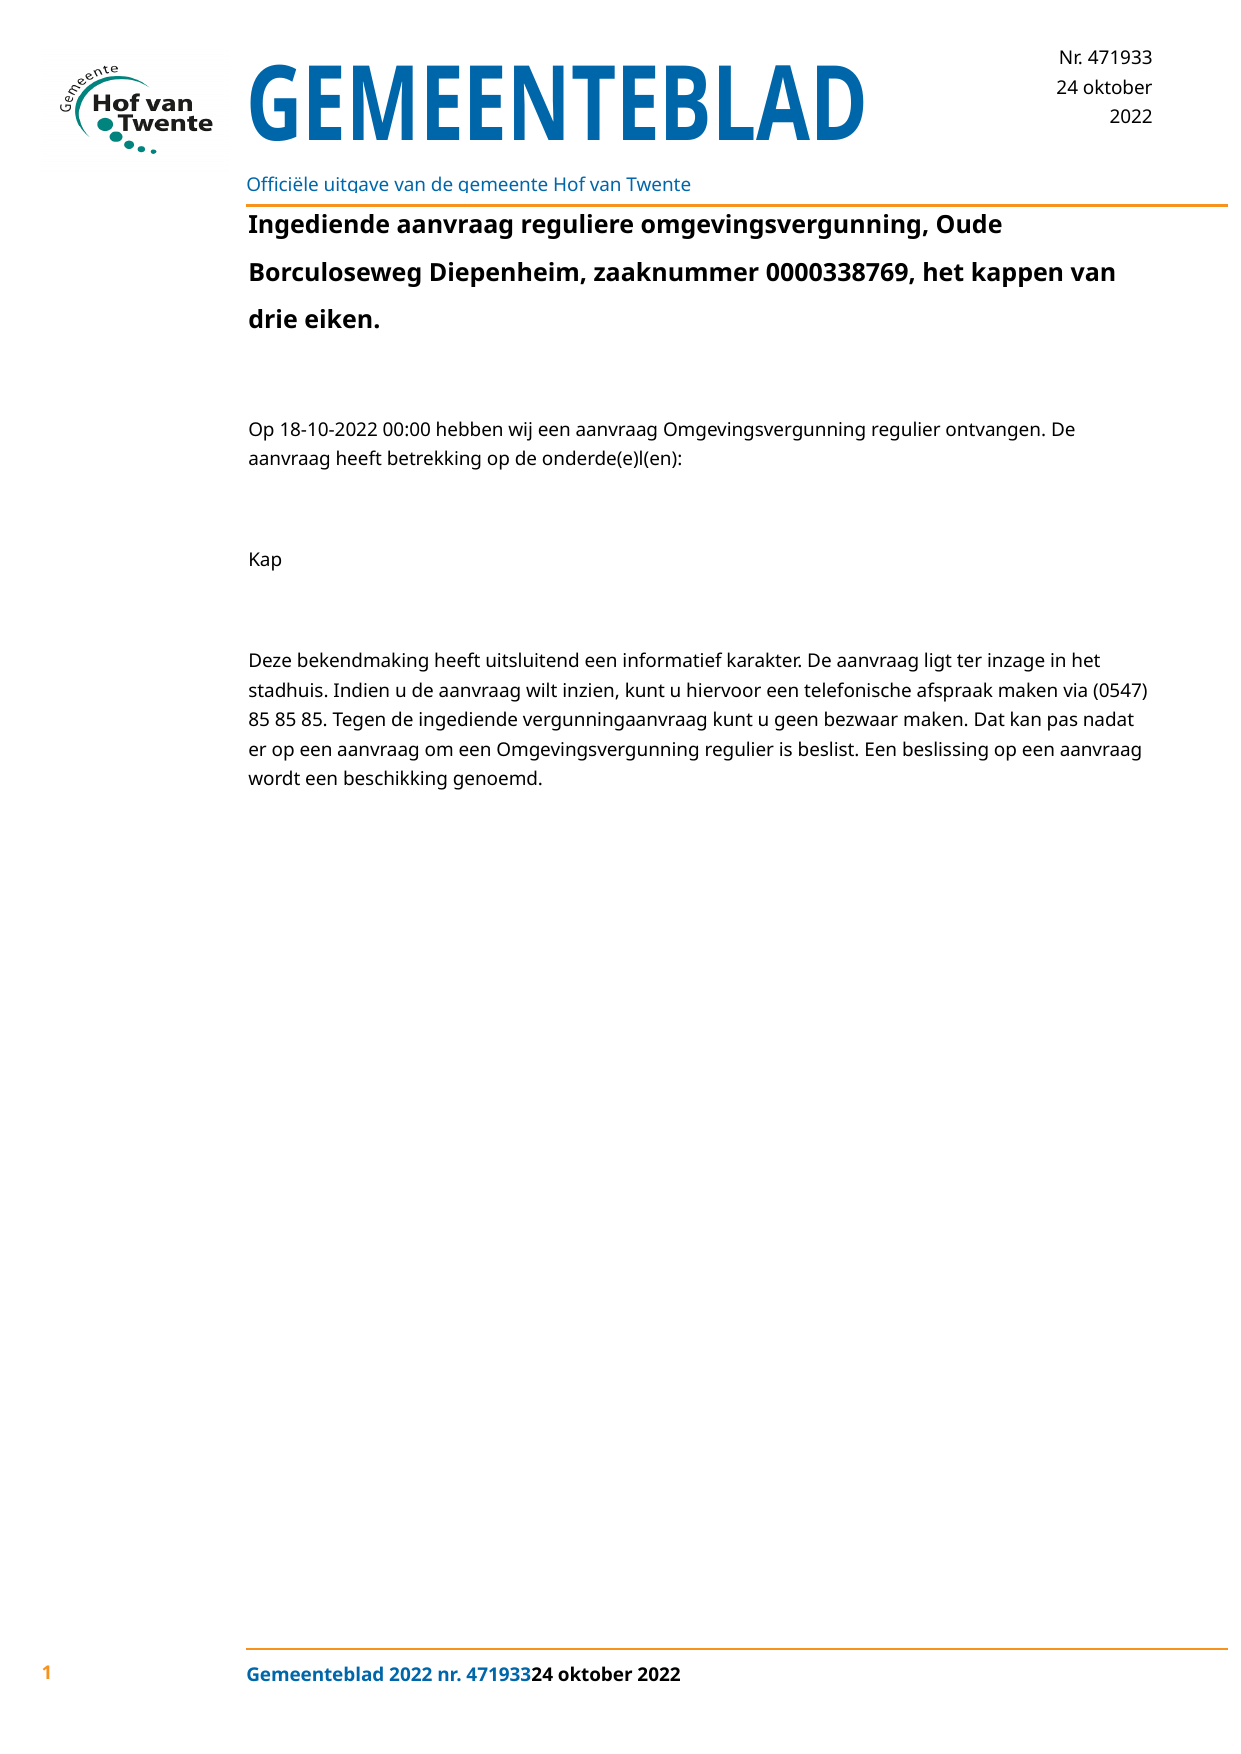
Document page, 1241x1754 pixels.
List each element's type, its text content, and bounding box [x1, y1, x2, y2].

text Op 18-10-2022 00:00 hebben wij een aanvraag Omgevingsvergunning regulier ontvangen. De aanvraag heeft betrekking op de onderde(e)l(en): [248, 416, 1152, 471]
picture [41, 47, 231, 172]
text Kap [248, 546, 1152, 572]
text Deze bekendmaking heeft uitsluitend een informatief karakter. De aanvraag ligt ter inzage in het stadhuis. Indien u de aanvraag wilt inzien, kunt u hiervoor een telefonische afspraak maken via (0547) 85 85 85. Tegen de ingediende vergunningaanvraag kunt u geen bezwaar maken. Dat kan pas nadat er op een aanvraag om een Omgevingsvergunning regulier is beslist. Een beslissing op een aanvraag wordt een beschikking genoemd. [248, 647, 1152, 791]
text Ingediende aanvraag reguliere omgevingsvergunning, Oude Borculoseweg Diepenheim, zaaknummer 0000338769, het kappen van drie eiken. [248, 207, 1152, 336]
